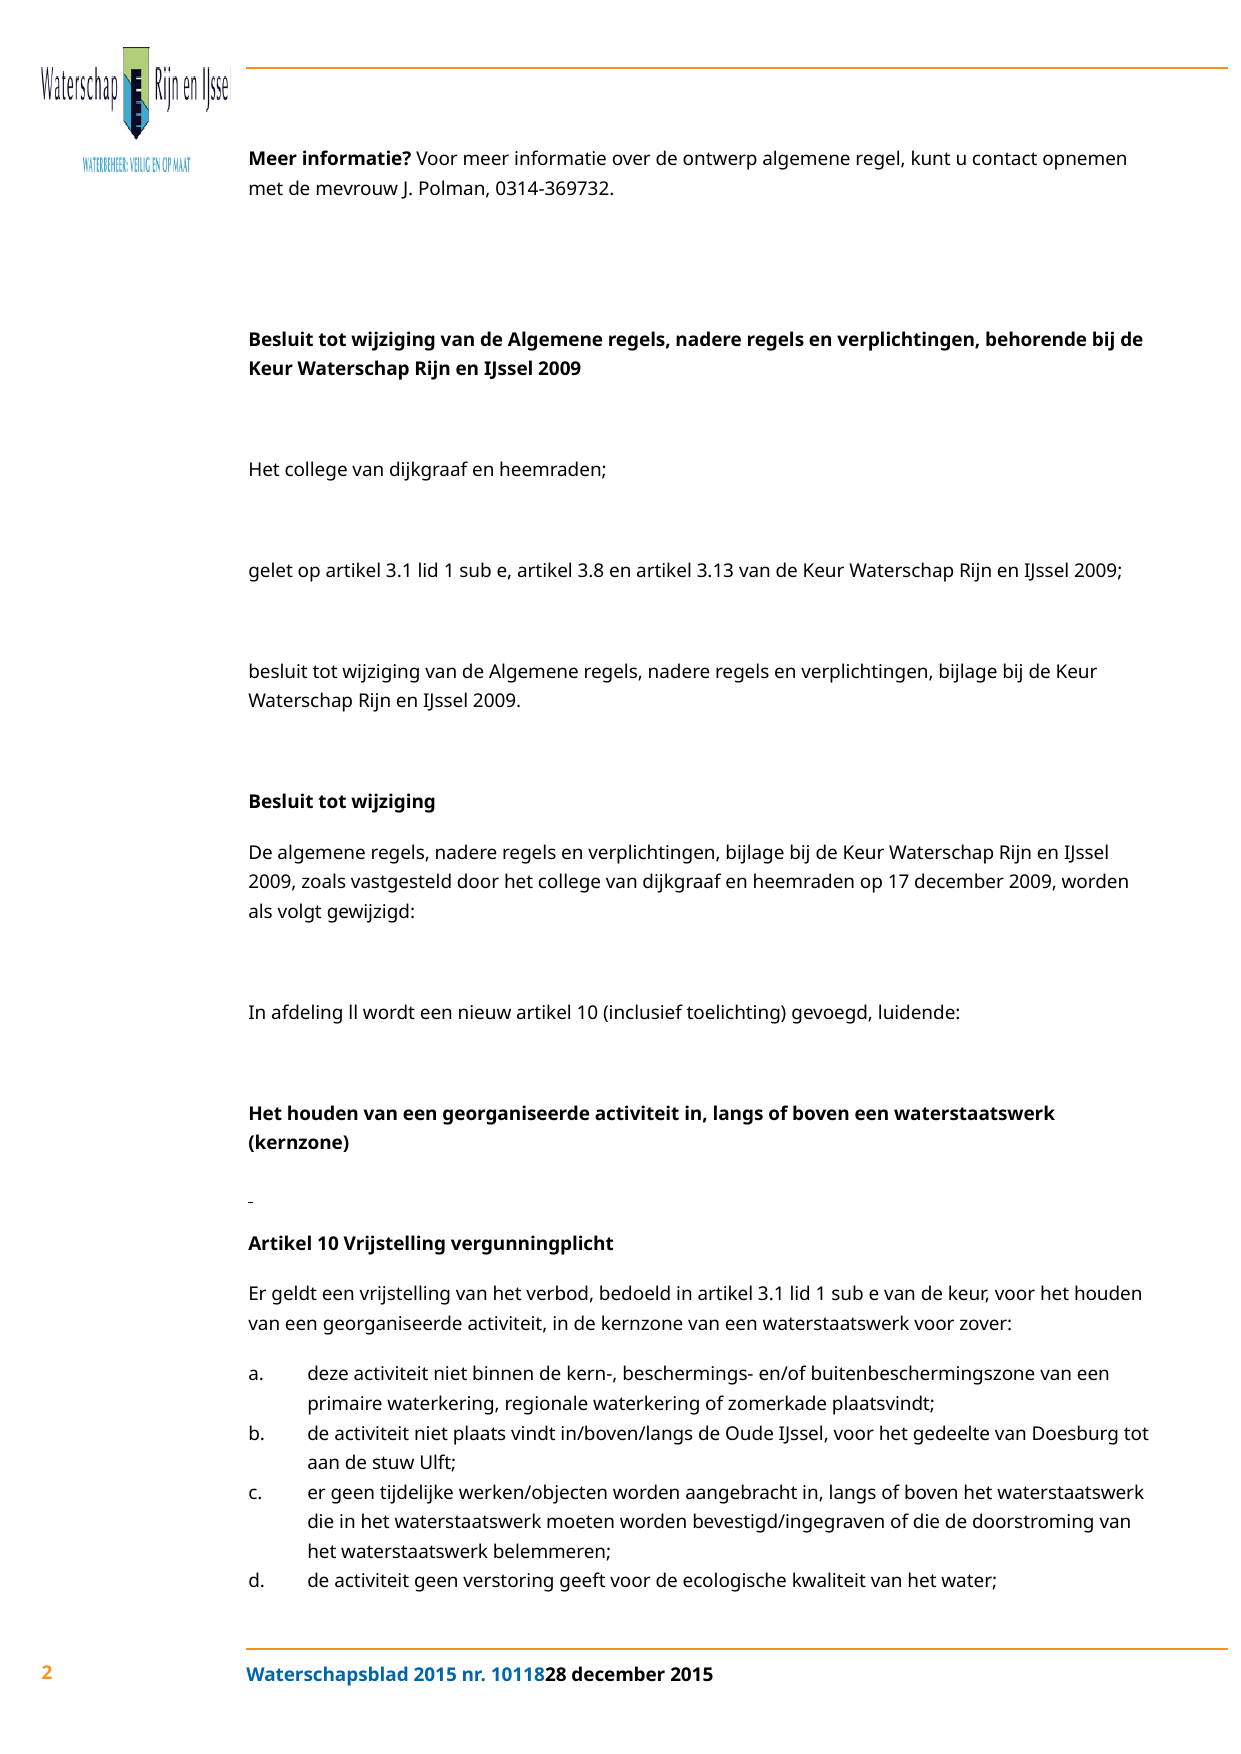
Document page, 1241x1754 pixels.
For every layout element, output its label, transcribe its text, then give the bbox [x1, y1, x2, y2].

text Meer informatie? Voor meer informatie over de ontwerp algemene regel, kunt u contact opnemen met de mevrouw J. Polman, 0314-369732. [248, 145, 1152, 201]
text Het college van dijkgraaf en heemraden; [248, 456, 1152, 482]
text In afdeling ll wordt een nieuw artikel 10 (inclusief toelichting) gevoegd, luidende: [248, 999, 1152, 1025]
text besluit tot wijziging van de Algemene regels, nadere regels en verplichtingen, bijlage bij de Keur Waterschap Rijn en IJssel 2009. [248, 658, 1152, 713]
text gelet op artikel 3.1 lid 1 sub e, artikel 3.8 en artikel 3.13 van de Keur Waterschap Rijn en IJssel 2009; [248, 557, 1152, 583]
text Besluit tot wijziging van de Algemene regels, nadere regels en verplichtingen, behorende bij de Keur Waterschap Rijn en IJssel 2009 [248, 326, 1152, 381]
text Artikel 10 Vrijstelling vergunningplicht [248, 1230, 1152, 1256]
list de activiteit geen verstoring geeft voor de ecologische kwaliteit van het water; [248, 1568, 1152, 1593]
text Besluit tot wijziging [248, 788, 1152, 814]
picture [41, 47, 231, 172]
text Er geldt een vrijstelling van het verbod, bedoeld in artikel 3.1 lid 1 sub e van de keur, voor het houden van een georganiseerde activiteit, in de kernzone van een waterstaatswerk voor zover: [248, 1281, 1152, 1336]
list deze activiteit niet binnen de kern-, beschermings- en/of buitenbeschermingszone van een primaire waterkering, regionale waterkering of zomerkade plaatsvindt; [248, 1361, 1152, 1416]
text De algemene regels, nadere regels en verplichtingen, bijlage bij de Keur Waterschap Rijn en IJssel 2009, zoals vastgesteld door het college van dijkgraaf en heemraden op 17 december 2009, worden als volgt gewijzigd: [248, 839, 1152, 924]
list er geen tijdelijke werken/objecten worden aangebracht in, langs of boven het waterstaatswerk die in het waterstaatswerk moeten worden bevestigd/ingegraven of die de doorstroming van het waterstaatswerk belemmeren; [248, 1479, 1152, 1564]
text Het houden van een georganiseerde activiteit in, langs of boven een waterstaatswerk (kernzone) [248, 1100, 1152, 1155]
list de activiteit niet plaats vindt in/boven/langs de Oude IJssel, voor het gedeelte van Doesburg tot aan de stuw Ulft; [248, 1420, 1152, 1475]
